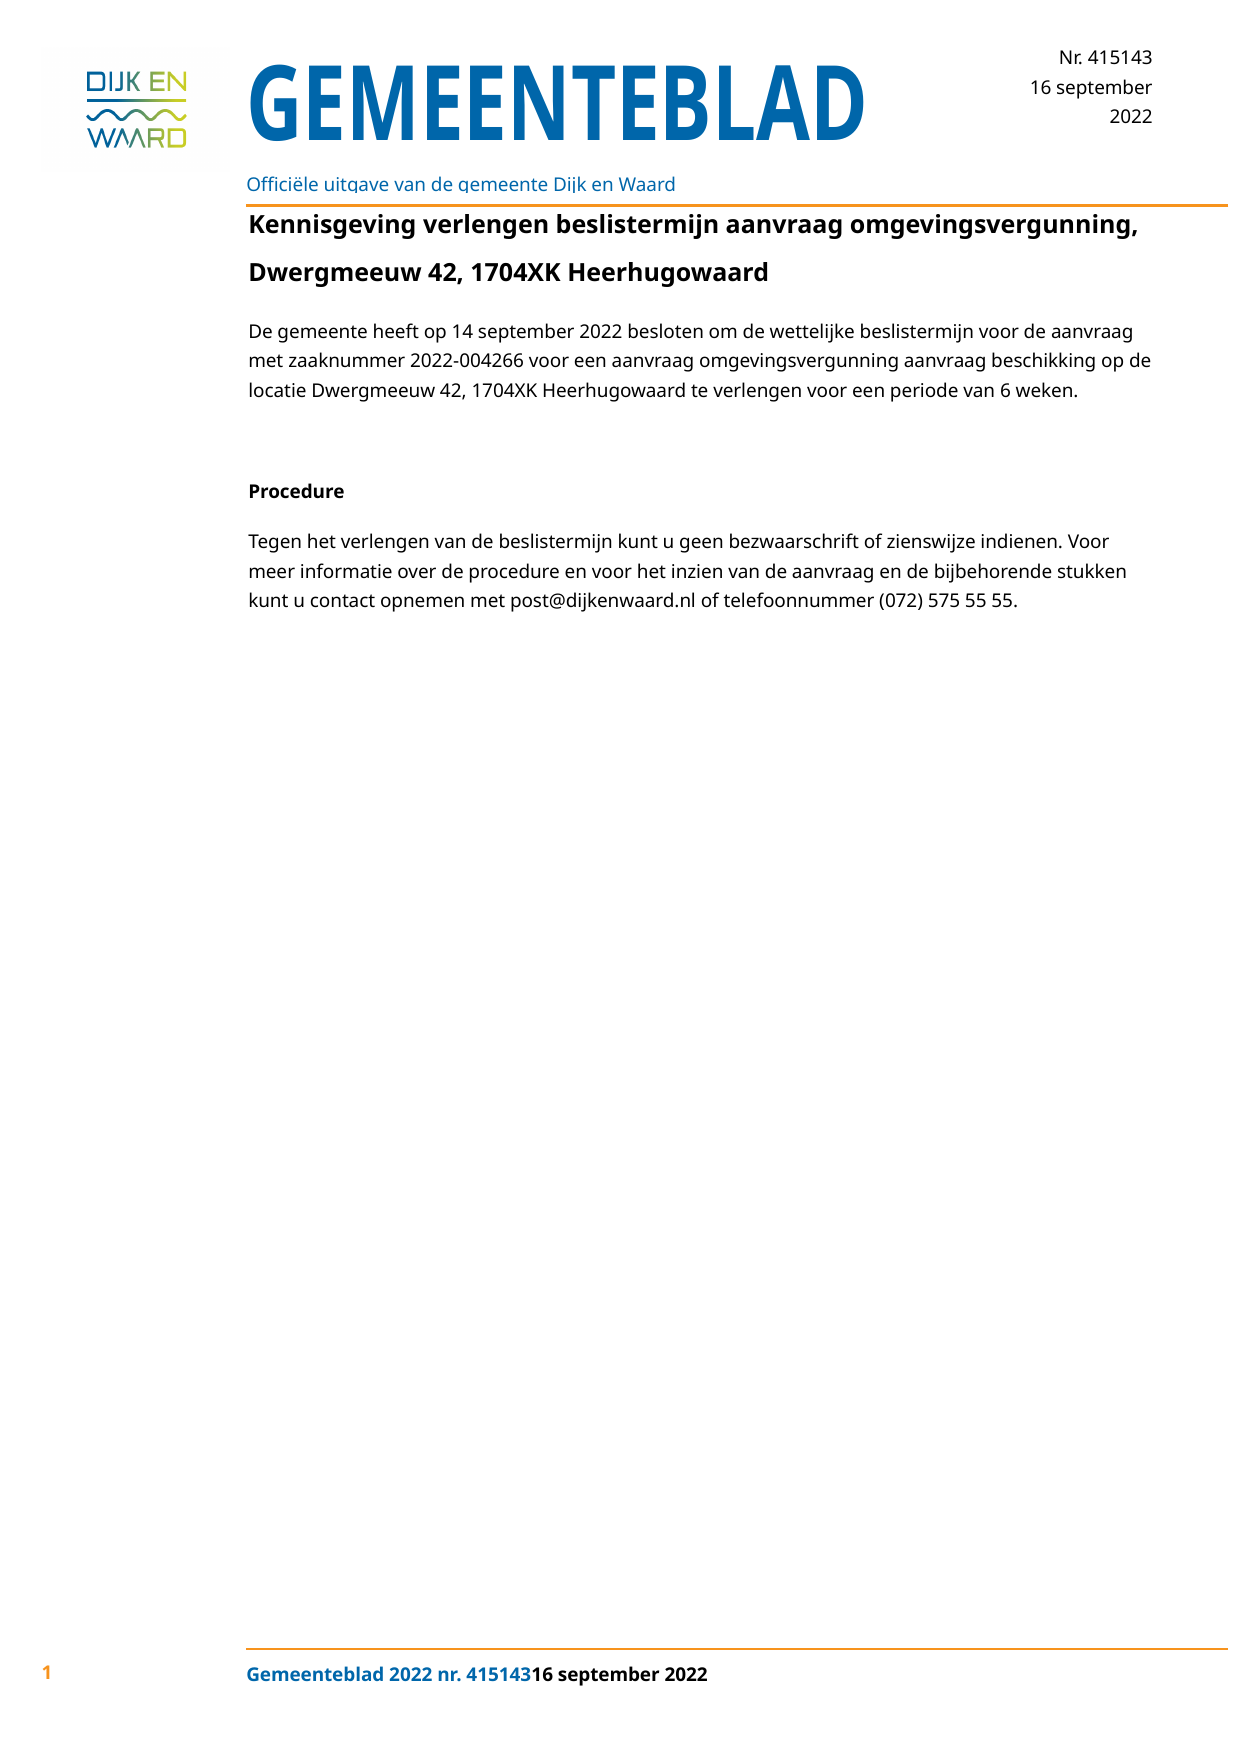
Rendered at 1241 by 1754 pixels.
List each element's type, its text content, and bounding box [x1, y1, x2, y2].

text De gemeente heeft op 14 september 2022 besloten om de wettelijke beslistermijn voor de aanvraag met zaaknummer 2022-004266 voor een aanvraag omgevingsvergunning aanvraag beschikking op de locatie Dwergmeeuw 42, 1704XK Heerhugowaard te verlengen voor een periode van 6 weken. [248, 318, 1152, 403]
text Procedure [248, 478, 1152, 504]
picture [41, 47, 231, 172]
text Kennisgeving verlengen beslistermijn aanvraag omgevingsvergunning, Dwergmeeuw 42, 1704XK Heerhugowaard [248, 207, 1152, 288]
text Tegen het verlengen van de beslistermijn kunt u geen bezwaarschrift of zienswijze indienen. Voor meer informatie over de procedure en voor het inzien van de aanvraag en de bijbehorende stukken kunt u contact opnemen met post@dijkenwaard.nl of telefoonnummer (072) 575 55 55. [248, 528, 1152, 613]
